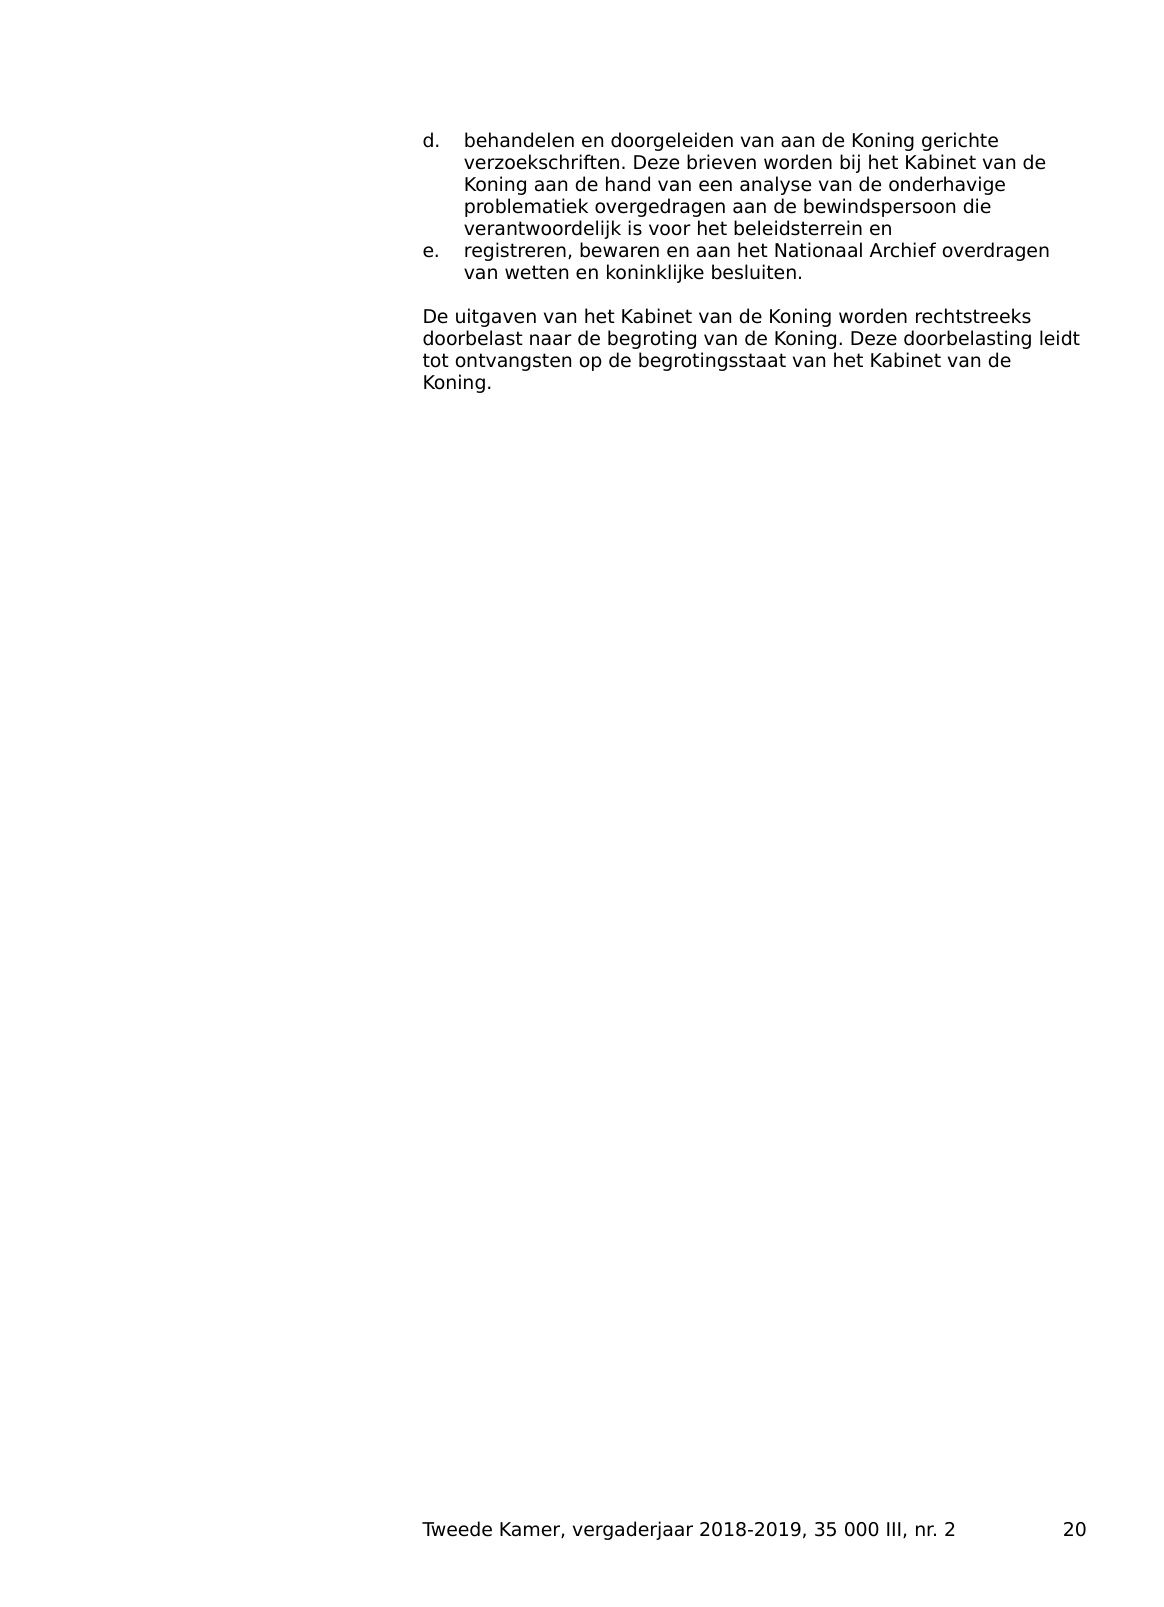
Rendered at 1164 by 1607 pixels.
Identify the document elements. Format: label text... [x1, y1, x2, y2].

text e. registreren, bewaren en aan het Nationaal Archief overdragen van wetten en koninklijke besluiten. [422, 240, 1087, 284]
text De uitgaven van het Kabinet van de Koning worden rechtstreeks doorbelast naar de begroting van de Koning. Deze doorbelasting leidt tot ontvangsten op de begrotingsstaat van het Kabinet van de Koning. [422, 306, 1087, 394]
text d. behandelen en doorgeleiden van aan de Koning gerichte verzoekschriften. Deze brieven worden bij het Kabinet van de Koning aan de hand van een analyse van de onderhavige problematiek overgedragen aan de bewindspersoon die verantwoordelijk is voor het beleidsterrein en [422, 130, 1087, 240]
